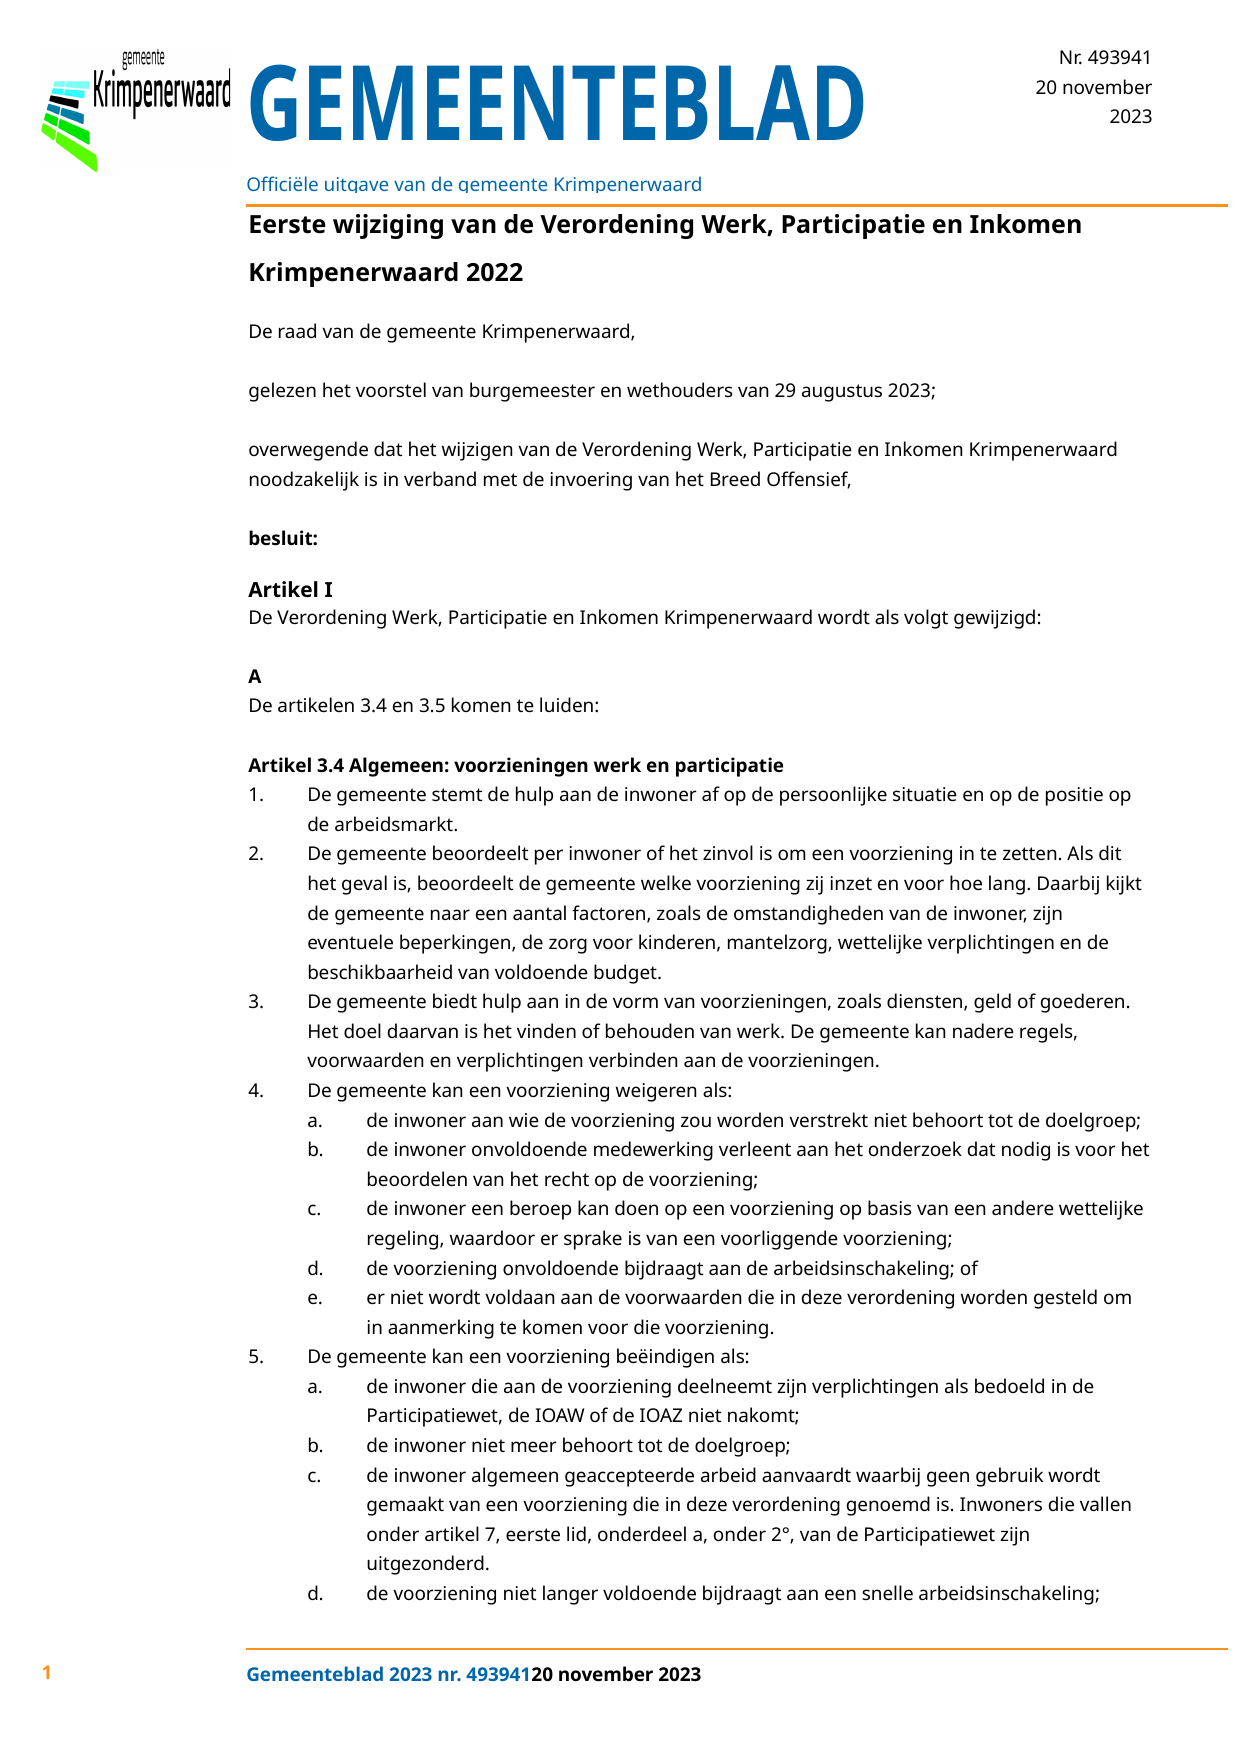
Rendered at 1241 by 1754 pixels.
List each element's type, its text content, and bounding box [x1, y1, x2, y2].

list De gemeente kan een voorziening beëindigen als: [248, 1343, 1152, 1369]
list De gemeente biedt hulp aan in de vorm van voorzieningen, zoals diensten, geld of goederen. Het doel daarvan is het vinden of behouden van werk. De gemeente kan nadere regels, voorwaarden en verplichtingen verbinden aan de voorzieningen. [248, 988, 1152, 1073]
text De artikelen 3.4 en 3.5 komen te luiden: [248, 693, 1152, 718]
list er niet wordt voldaan aan de voorwaarden die in deze verordening worden gesteld om in aanmerking te komen voor die voorziening. [307, 1284, 1152, 1339]
list de inwoner aan wie de voorziening zou worden verstrekt niet behoort tot de doelgroep; [307, 1107, 1152, 1132]
text A [248, 663, 1152, 689]
text Artikel 3.4 Algemeen: voorzieningen werk en participatie [248, 752, 1152, 777]
list De gemeente beoordeelt per inwoner of het zinvol is om een voorziening in te zetten. Als dit het geval is, beoordeelt de gemeente welke voorziening zij inzet en voor hoe lang. Daarbij kijkt de gemeente naar een aantal factoren, zoals de omstandigheden van de inwoner, zijn eventuele beperkingen, de zorg voor kinderen, mantelzorg, wettelijke verplichtingen en de beschikbaarheid van voldoende budget. [248, 841, 1152, 984]
list de inwoner algemeen geaccepteerde arbeid aanvaardt waarbij geen gebruik wordt gemaakt van een voorziening die in deze verordening genoemd is. Inwoners die vallen onder artikel 7, eerste lid, onderdeel a, onder 2°, van de Participatiewet zijn uitgezonderd. [307, 1462, 1152, 1576]
list de inwoner onvoldoende medewerking verleent aan het onderzoek dat nodig is voor het beoordelen van het recht op de voorziening; [307, 1136, 1152, 1192]
text overwegende dat het wijzigen van de Verordening Werk, Participatie en Inkomen Krimpenerwaard noodzakelijk is in verband met de invoering van het Breed Offensief, [248, 436, 1152, 492]
list de inwoner een beroep kan doen op een voorziening op basis van een andere wettelijke regeling, waardoor er sprake is van een voorliggende voorziening; [307, 1196, 1152, 1251]
list De gemeente kan een voorziening weigeren als: [248, 1077, 1152, 1103]
text De raad van de gemeente Krimpenerwaard, [248, 318, 1152, 344]
list De gemeente stemt de hulp aan de inwoner af op de persoonlijke situatie en op de positie op de arbeidsmarkt. [248, 781, 1152, 837]
list de inwoner niet meer behoort tot de doelgroep; [307, 1432, 1152, 1458]
text De Verordening Werk, Participatie en Inkomen Krimpenerwaard wordt als volgt gewijzigd: [248, 604, 1152, 629]
text Eerste wijziging van de Verordening Werk, Participatie en Inkomen Krimpenerwaard 2022 [248, 207, 1152, 288]
list de inwoner die aan de voorziening deelneemt zijn verplichtingen als bedoeld in de Participatiewet, de IOAW of de IOAZ niet nakomt; [307, 1373, 1152, 1428]
text gelezen het voorstel van burgemeester en wethouders van 29 augustus 2023; [248, 377, 1152, 403]
text besluit: [248, 525, 1152, 551]
picture [41, 47, 231, 172]
text Artikel I [248, 575, 1152, 604]
list de voorziening niet langer voldoende bijdraagt aan een snelle arbeidsinschakeling; [307, 1580, 1152, 1606]
list de voorziening onvoldoende bijdraagt aan de arbeidsinschakeling; of [307, 1255, 1152, 1280]
